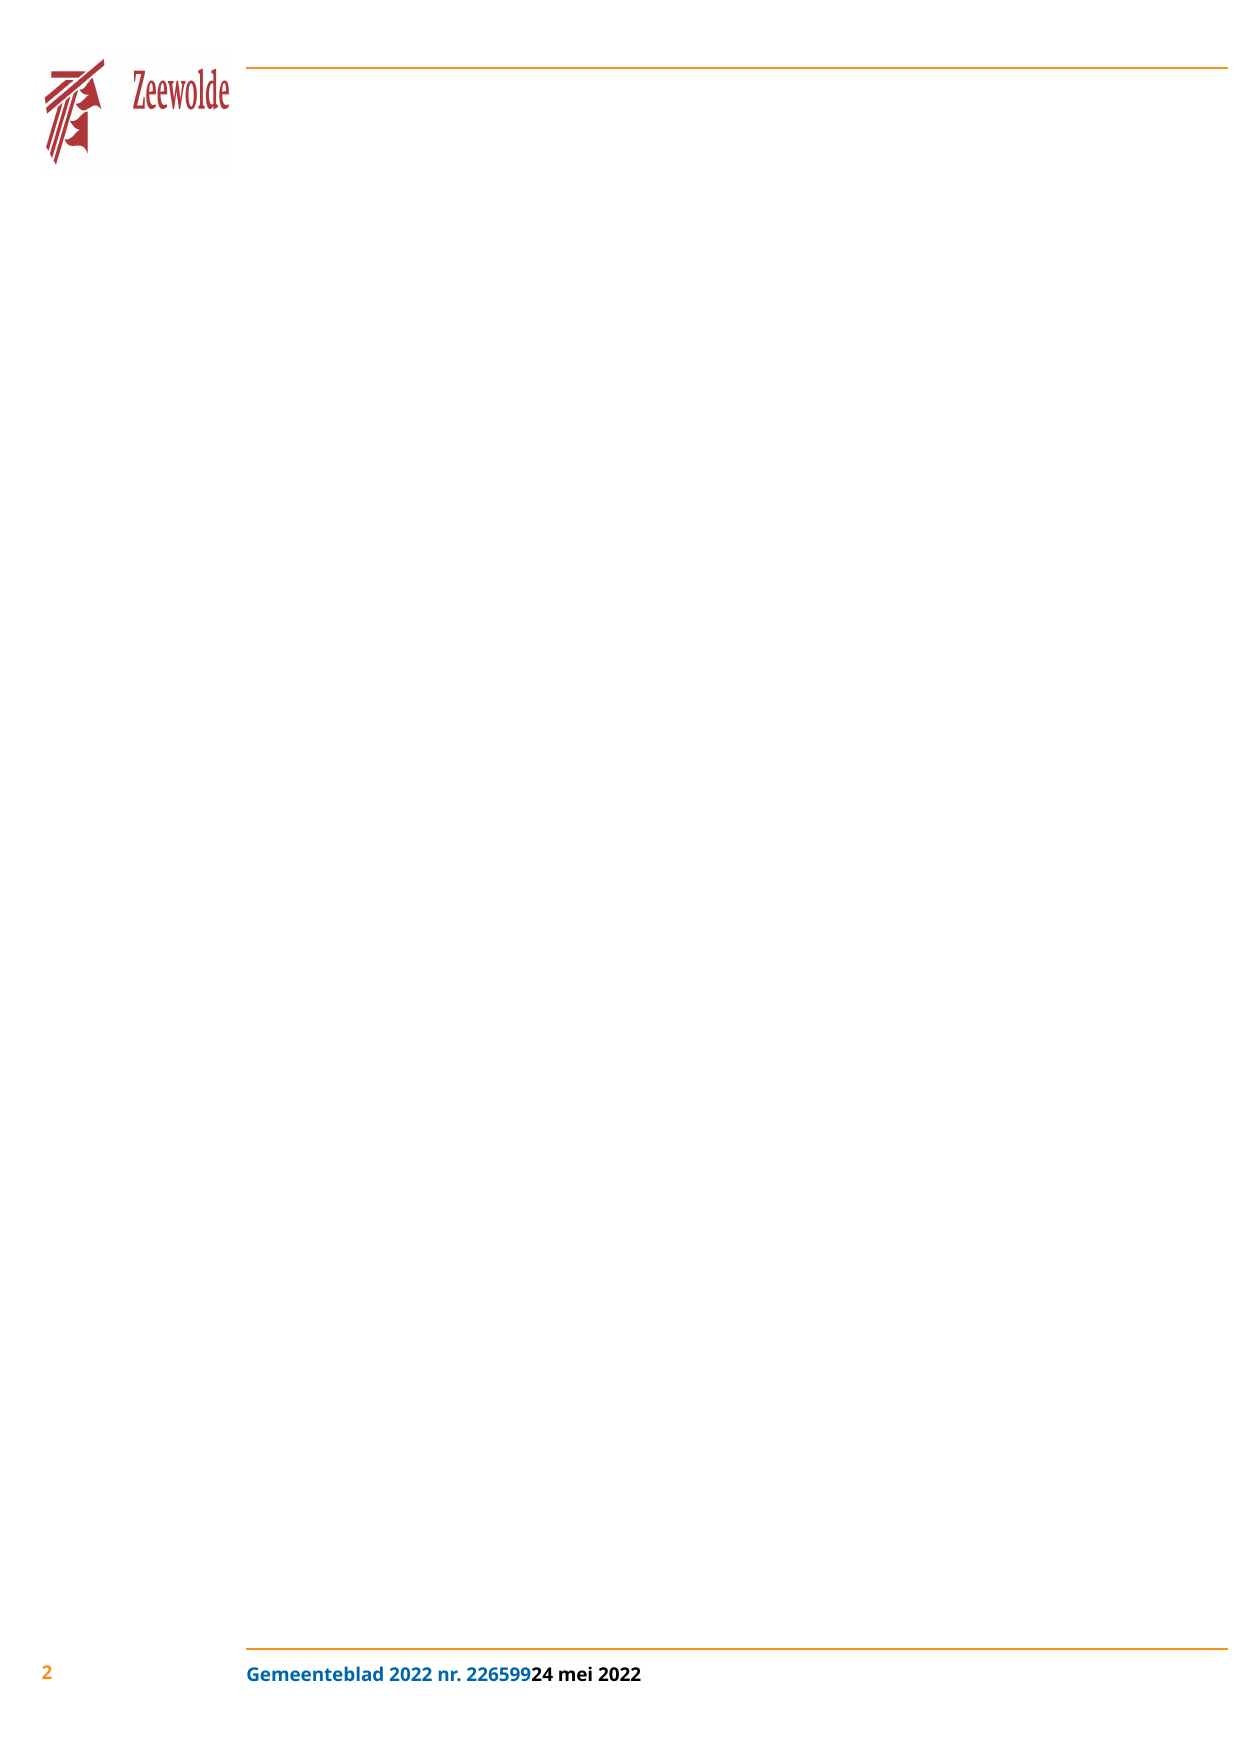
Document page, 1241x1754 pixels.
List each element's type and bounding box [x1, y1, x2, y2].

picture [41, 47, 231, 172]
